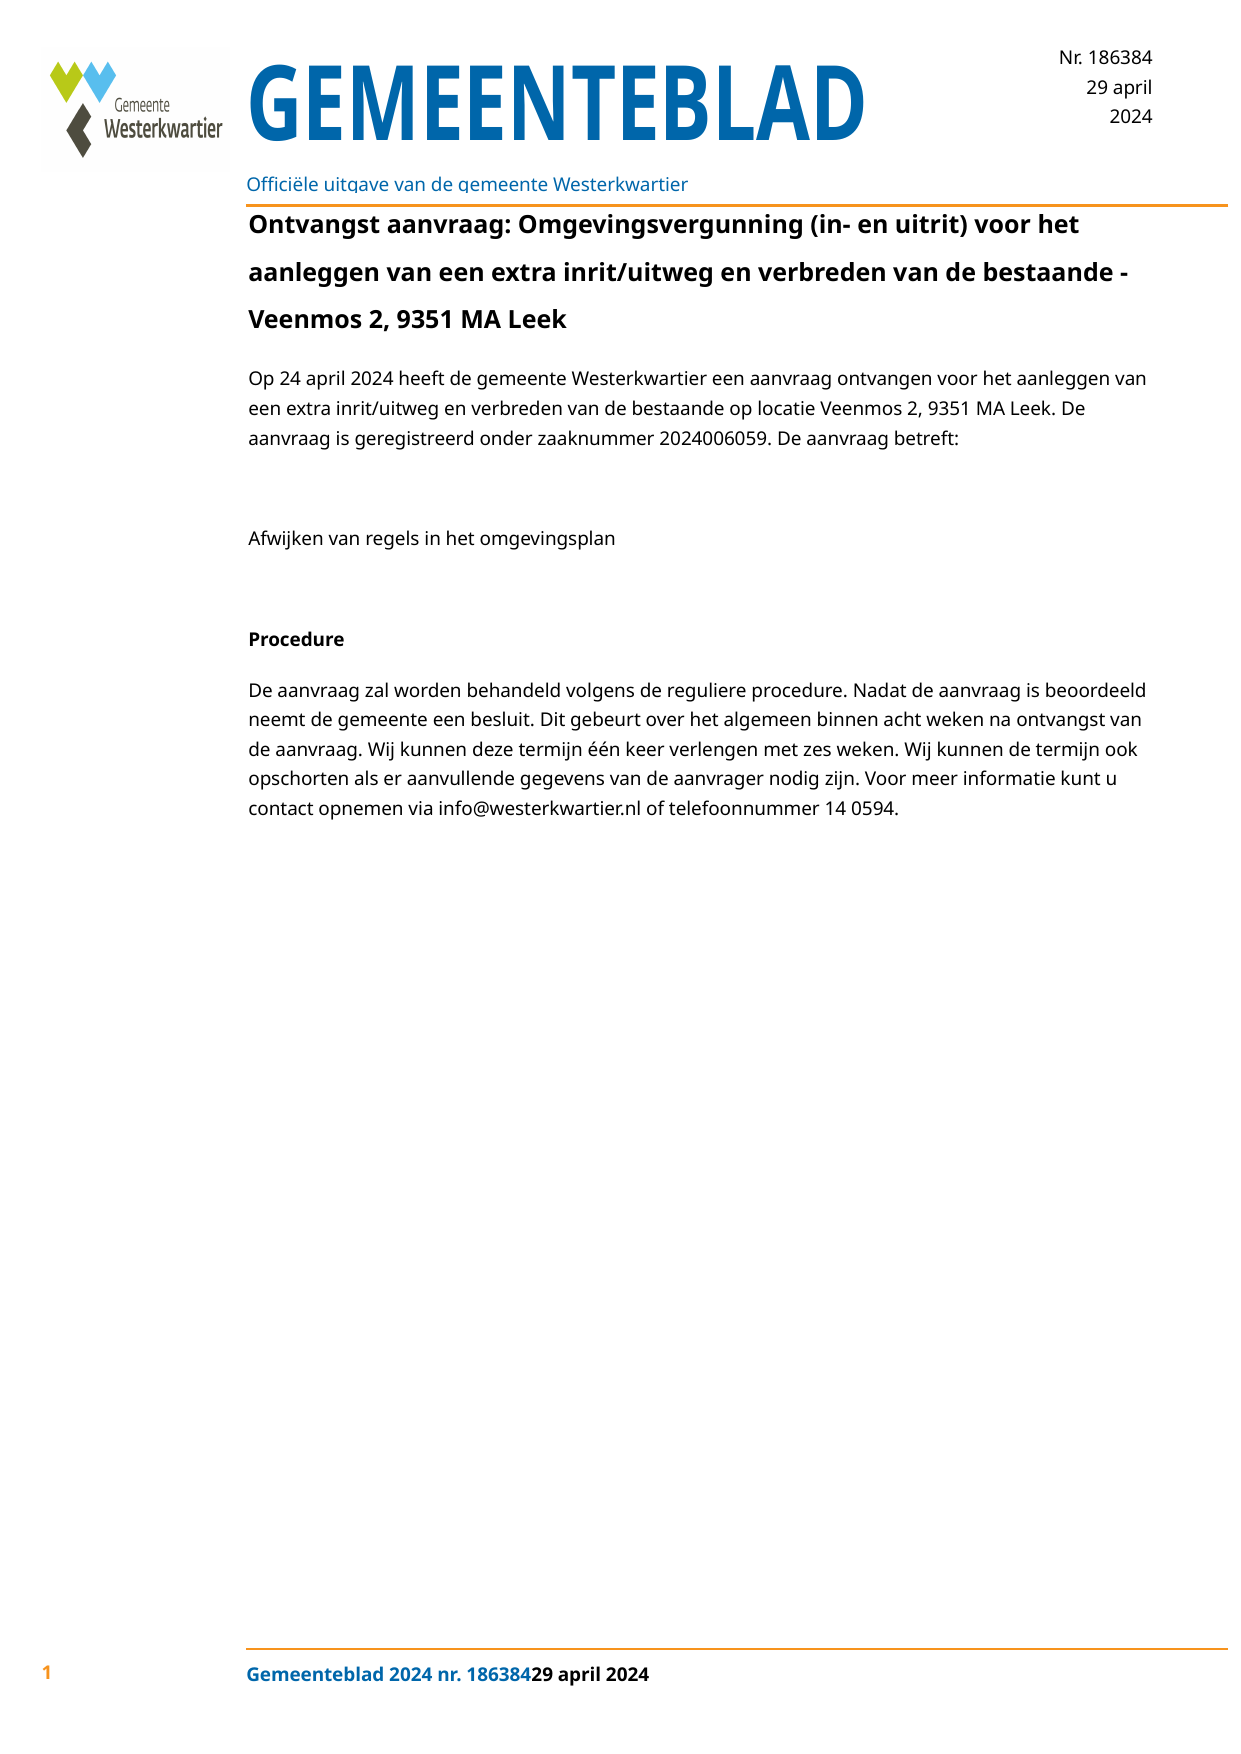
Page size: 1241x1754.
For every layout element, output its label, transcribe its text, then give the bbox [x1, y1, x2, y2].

text De aanvraag zal worden behandeld volgens de reguliere procedure. Nadat de aanvraag is beoordeeld neemt de gemeente een besluit. Dit gebeurt over het algemeen binnen acht weken na ontvangst van de aanvraag. Wij kunnen deze termijn één keer verlengen met zes weken. Wij kunnen de termijn ook opschorten als er aanvullende gegevens van de aanvrager nodig zijn. Voor meer informatie kunt u contact opnemen via info@westerkwartier.nl of telefoonnummer 14 0594. [248, 677, 1152, 821]
picture [41, 47, 231, 172]
text Op 24 april 2024 heeft de gemeente Westerkwartier een aanvraag ontvangen voor het aanleggen van een extra inrit/uitweg en verbreden van de bestaande op locatie Veenmos 2, 9351 MA Leek. De aanvraag is geregistreerd onder zaaknummer 2024006059. De aanvraag betreft: [248, 366, 1152, 450]
text Procedure [248, 626, 1152, 652]
text Ontvangst aanvraag: Omgevingsvergunning (in- en uitrit) voor het aanleggen van een extra inrit/uitweg en verbreden van de bestaande - Veenmos 2, 9351 MA Leek [248, 207, 1152, 336]
text Afwijken van regels in het omgevingsplan [248, 526, 1152, 551]
